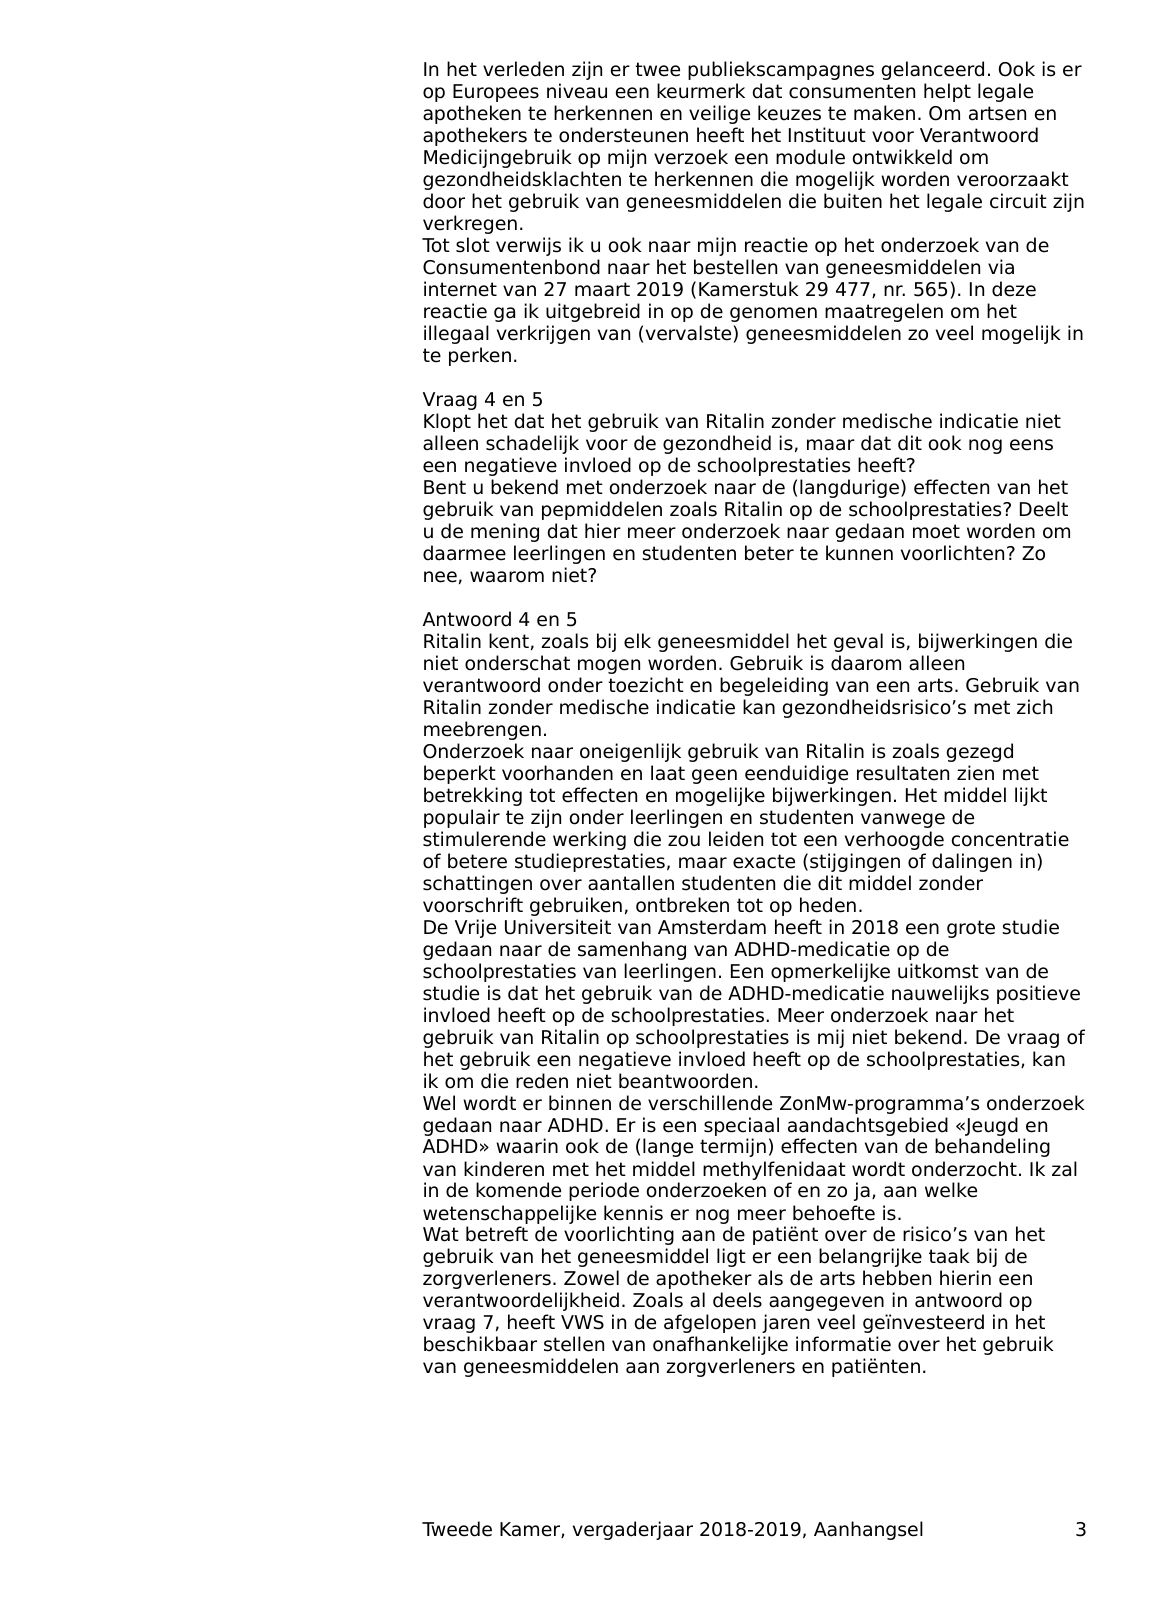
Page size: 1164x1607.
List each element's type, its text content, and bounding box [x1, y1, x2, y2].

text Bent u bekend met onderzoek naar de (langdurige) effecten van het gebruik van pepmiddelen zoals Ritalin op de schoolprestaties? Deelt u de mening dat hier meer onderzoek naar gedaan moet worden om daarmee leerlingen en studenten beter te kunnen voorlichten? Zo nee, waarom niet? [422, 477, 1087, 587]
text Vraag 4 en 5 [422, 389, 1087, 411]
text Wel wordt er binnen de verschillende ZonMw-programma’s onderzoek gedaan naar ADHD. Er is een speciaal aandachtsgebied «Jeugd en ADHD» waarin ook de (lange termijn) effecten van de behandeling van kinderen met het middel methylfenidaat wordt onderzocht. Ik zal in de komende periode onderzoeken of en zo ja, aan welke wetenschappelijke kennis er nog meer behoefte is. [422, 1092, 1087, 1224]
text Ritalin kent, zoals bij elk geneesmiddel het geval is, bijwerkingen die niet onderschat mogen worden. Gebruik is daarom alleen verantwoord onder toezicht en begeleiding van een arts. Gebruik van Ritalin zonder medische indicatie kan gezondheidsrisico’s met zich meebrengen. [422, 631, 1087, 741]
text De Vrije Universiteit van Amsterdam heeft in 2018 een grote studie gedaan naar de samenhang van ADHD-medicatie op de schoolprestaties van leerlingen. Een opmerkelijke uitkomst van de studie is dat het gebruik van de ADHD-medicatie nauwelijks positieve invloed heeft op de schoolprestaties. Meer onderzoek naar het gebruik van Ritalin op schoolprestaties is mij niet bekend. De vraag of het gebruik een negatieve invloed heeft op de schoolprestaties, kan ik om die reden niet beantwoorden. [422, 917, 1087, 1092]
text Tot slot verwijs ik u ook naar mijn reactie op het onderzoek van de Consumentenbond naar het bestellen van geneesmiddelen via internet van 27 maart 2019 (Kamerstuk 29 477, nr. 565). In deze reactie ga ik uitgebreid in op de genomen maatregelen om het illegaal verkrijgen van (vervalste) geneesmiddelen zo veel mogelijk in te perken. [422, 235, 1087, 367]
text Antwoord 4 en 5 [422, 609, 1087, 631]
text Klopt het dat het gebruik van Ritalin zonder medische indicatie niet alleen schadelijk voor de gezondheid is, maar dat dit ook nog eens een negatieve invloed op de schoolprestaties heeft? [422, 411, 1087, 477]
text Onderzoek naar oneigenlijk gebruik van Ritalin is zoals gezegd beperkt voorhanden en laat geen eenduidige resultaten zien met betrekking tot effecten en mogelijke bijwerkingen. Het middel lijkt populair te zijn onder leerlingen en studenten vanwege de stimulerende werking die zou leiden tot een verhoogde concentratie of betere studieprestaties, maar exacte (stijgingen of dalingen in) schattingen over aantallen studenten die dit middel zonder voorschrift gebruiken, ontbreken tot op heden. [422, 741, 1087, 917]
text Wat betreft de voorlichting aan de patiënt over de risico’s van het gebruik van het geneesmiddel ligt er een belangrijke taak bij de zorgverleners. Zowel de apotheker als de arts hebben hierin een verantwoordelijkheid. Zoals al deels aangegeven in antwoord op vraag 7, heeft VWS in de afgelopen jaren veel geïnvesteerd in het beschikbaar stellen van onafhankelijke informatie over het gebruik van geneesmiddelen aan zorgverleners en patiënten. [422, 1224, 1087, 1378]
text In het verleden zijn er twee publiekscampagnes gelanceerd. Ook is er op Europees niveau een keurmerk dat consumenten helpt legale apotheken te herkennen en veilige keuzes te maken. Om artsen en apothekers te ondersteunen heeft het Instituut voor Verantwoord Medicijngebruik op mijn verzoek een module ontwikkeld om gezondheidsklachten te herkennen die mogelijk worden veroorzaakt door het gebruik van geneesmiddelen die buiten het legale circuit zijn verkregen. [422, 59, 1087, 235]
